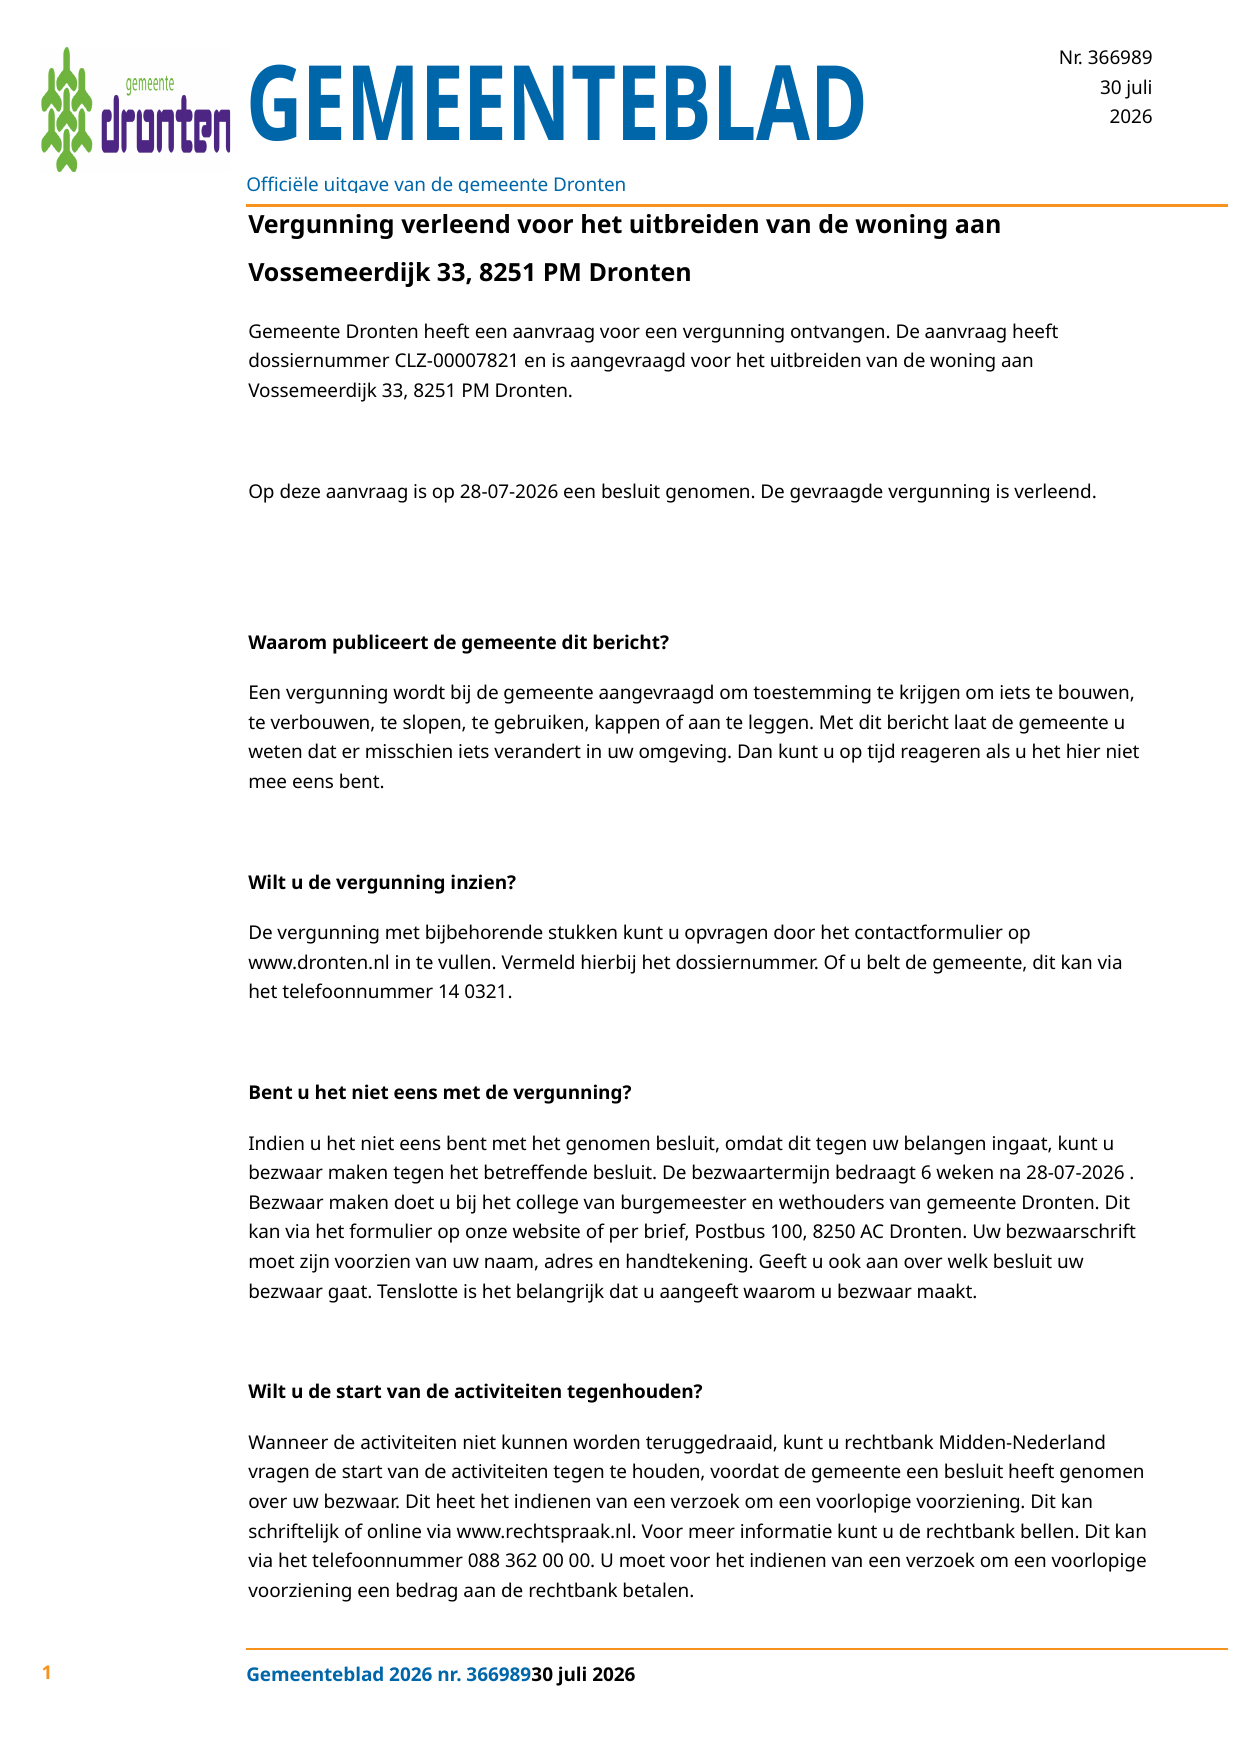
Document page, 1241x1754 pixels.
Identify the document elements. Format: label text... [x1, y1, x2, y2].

text Wanneer de activiteiten niet kunnen worden teruggedraaid, kunt u rechtbank Midden-Nederland vragen de start van de activiteiten tegen te houden, voordat de gemeente een besluit heeft genomen over uw bezwaar. Dit heet het indienen van een verzoek om een voorlopige voorziening. Dit kan schriftelijk of online via www.rechtspraak.nl. Voor meer informatie kunt u de rechtbank bellen. Dit kan via het telefoonnummer 088 362 00 00. U moet voor het indienen van een verzoek om een voorlopige voorziening een bedrag aan de rechtbank betalen. [248, 1429, 1152, 1603]
text Een vergunning wordt bij de gemeente aangevraagd om toestemming te krijgen om iets te bouwen, te verbouwen, te slopen, te gebruiken, kappen of aan te leggen. Met dit bericht laat de gemeente u weten dat er misschien iets verandert in uw omgeving. Dan kunt u op tijd reageren als u het hier niet mee eens bent. [248, 679, 1152, 794]
text Op deze aanvraag is op 28-07-2026 een besluit genomen. De gevraagde vergunning is verleend. [248, 478, 1152, 504]
text Wilt u de start van de activiteiten tegenhouden? [248, 1379, 1152, 1404]
text Waarom publiceert de gemeente dit bericht? [248, 629, 1152, 655]
text Gemeente Dronten heeft een aanvraag voor een vergunning ontvangen. De aanvraag heeft dossiernummer CLZ-00007821 en is aangevraagd voor het uitbreiden van de woning aan Vossemeerdijk 33, 8251 PM Dronten. [248, 318, 1152, 403]
picture [41, 47, 231, 172]
text Vergunning verleend voor het uitbreiden van de woning aan Vossemeerdijk 33, 8251 PM Dronten [248, 207, 1152, 288]
text Bent u het niet eens met de vergunning? [248, 1079, 1152, 1105]
text Wilt u de vergunning inzien? [248, 869, 1152, 895]
text Indien u het niet eens bent met het genomen besluit, omdat dit tegen uw belangen ingaat, kunt u bezwaar maken tegen het betreffende besluit. De bezwaartermijn bedraagt 6 weken na 28-07-2026 . Bezwaar maken doet u bij het college van burgemeester en wethouders van gemeente Dronten. Dit kan via het formulier op onze website of per brief, Postbus 100, 8250 AC Dronten. Uw bezwaarschrift moet zijn voorzien van uw naam, adres en handtekening. Geeft u ook aan over welk besluit uw bezwaar gaat. Tenslotte is het belangrijk dat u aangeeft waarom u bezwaar maakt. [248, 1130, 1152, 1304]
text De vergunning met bijbehorende stukken kunt u opvragen door het contactformulier op www.dronten.nl in te vullen. Vermeld hierbij het dossiernummer. Of u belt de gemeente, dit kan via het telefoonnummer 14 0321. [248, 919, 1152, 1004]
